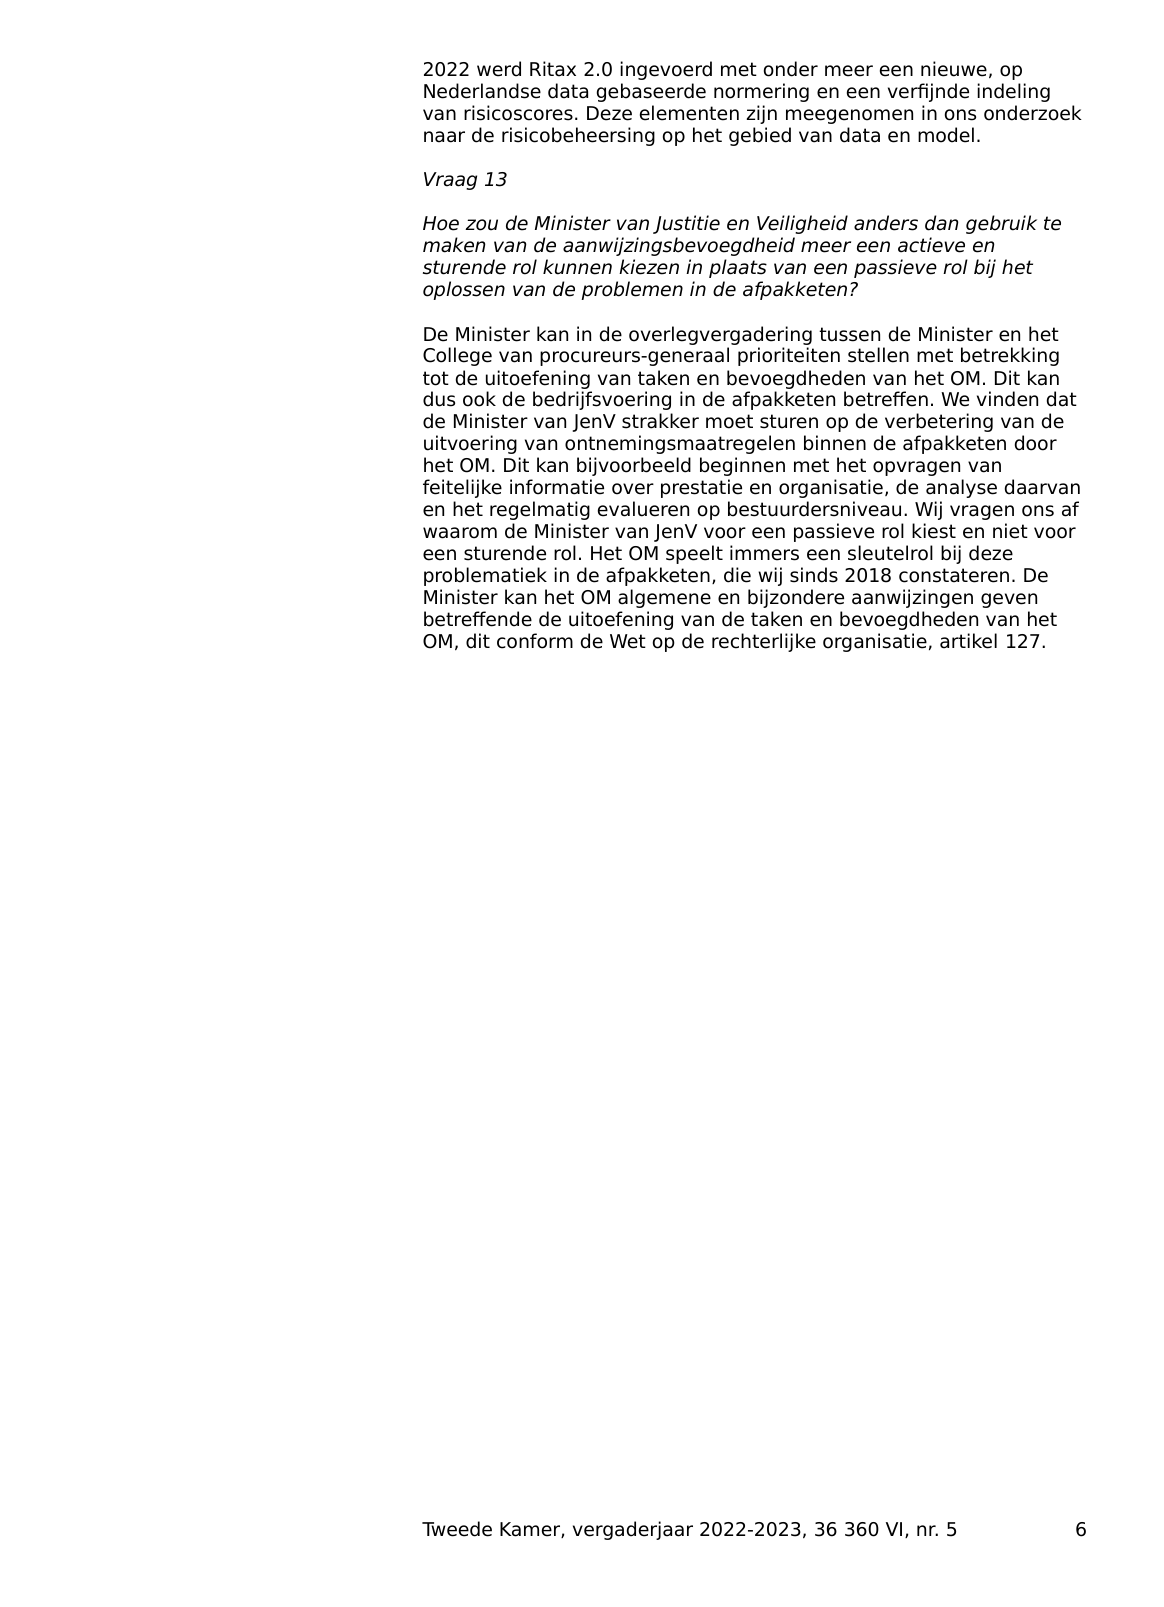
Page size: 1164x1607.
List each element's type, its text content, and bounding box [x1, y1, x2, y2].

text De Minister kan in de overlegvergadering tussen de Minister en het College van procureurs-generaal prioriteiten stellen met betrekking tot de uitoefening van taken en bevoegdheden van het OM. Dit kan dus ook de bedrijfsvoering in de afpakketen betreffen. We vinden dat de Minister van JenV strakker moet sturen op de verbetering van de uitvoering van ontnemingsmaatregelen binnen de afpakketen door het OM. Dit kan bijvoorbeeld beginnen met het opvragen van feitelijke informatie over prestatie en organisatie, de analyse daarvan en het regelmatig evalueren op bestuurdersniveau. Wij vragen ons af waarom de Minister van JenV voor een passieve rol kiest en niet voor een sturende rol. Het OM speelt immers een sleutelrol bij deze problematiek in de afpakketen, die wij sinds 2018 constateren. De Minister kan het OM algemene en bijzondere aanwijzingen geven betreffende de uitoefening van de taken en bevoegdheden van het OM, dit conform de Wet op de rechterlijke organisatie, artikel 127. [422, 323, 1087, 653]
text Hoe zou de Minister van Justitie en Veiligheid anders dan gebruik te maken van de aanwijzingsbevoegdheid meer een actieve en sturende rol kunnen kiezen in plaats van een passieve rol bij het oplossen van de problemen in de afpakketen? [422, 213, 1087, 301]
subtitle Vraag 13 [422, 169, 1087, 191]
text 2022 werd Ritax 2.0 ingevoerd met onder meer een nieuwe, op Nederlandse data gebaseerde normering en een verfijnde indeling van risicoscores. Deze elementen zijn meegenomen in ons onderzoek naar de risicobeheersing op het gebied van data en model. [422, 59, 1087, 147]
